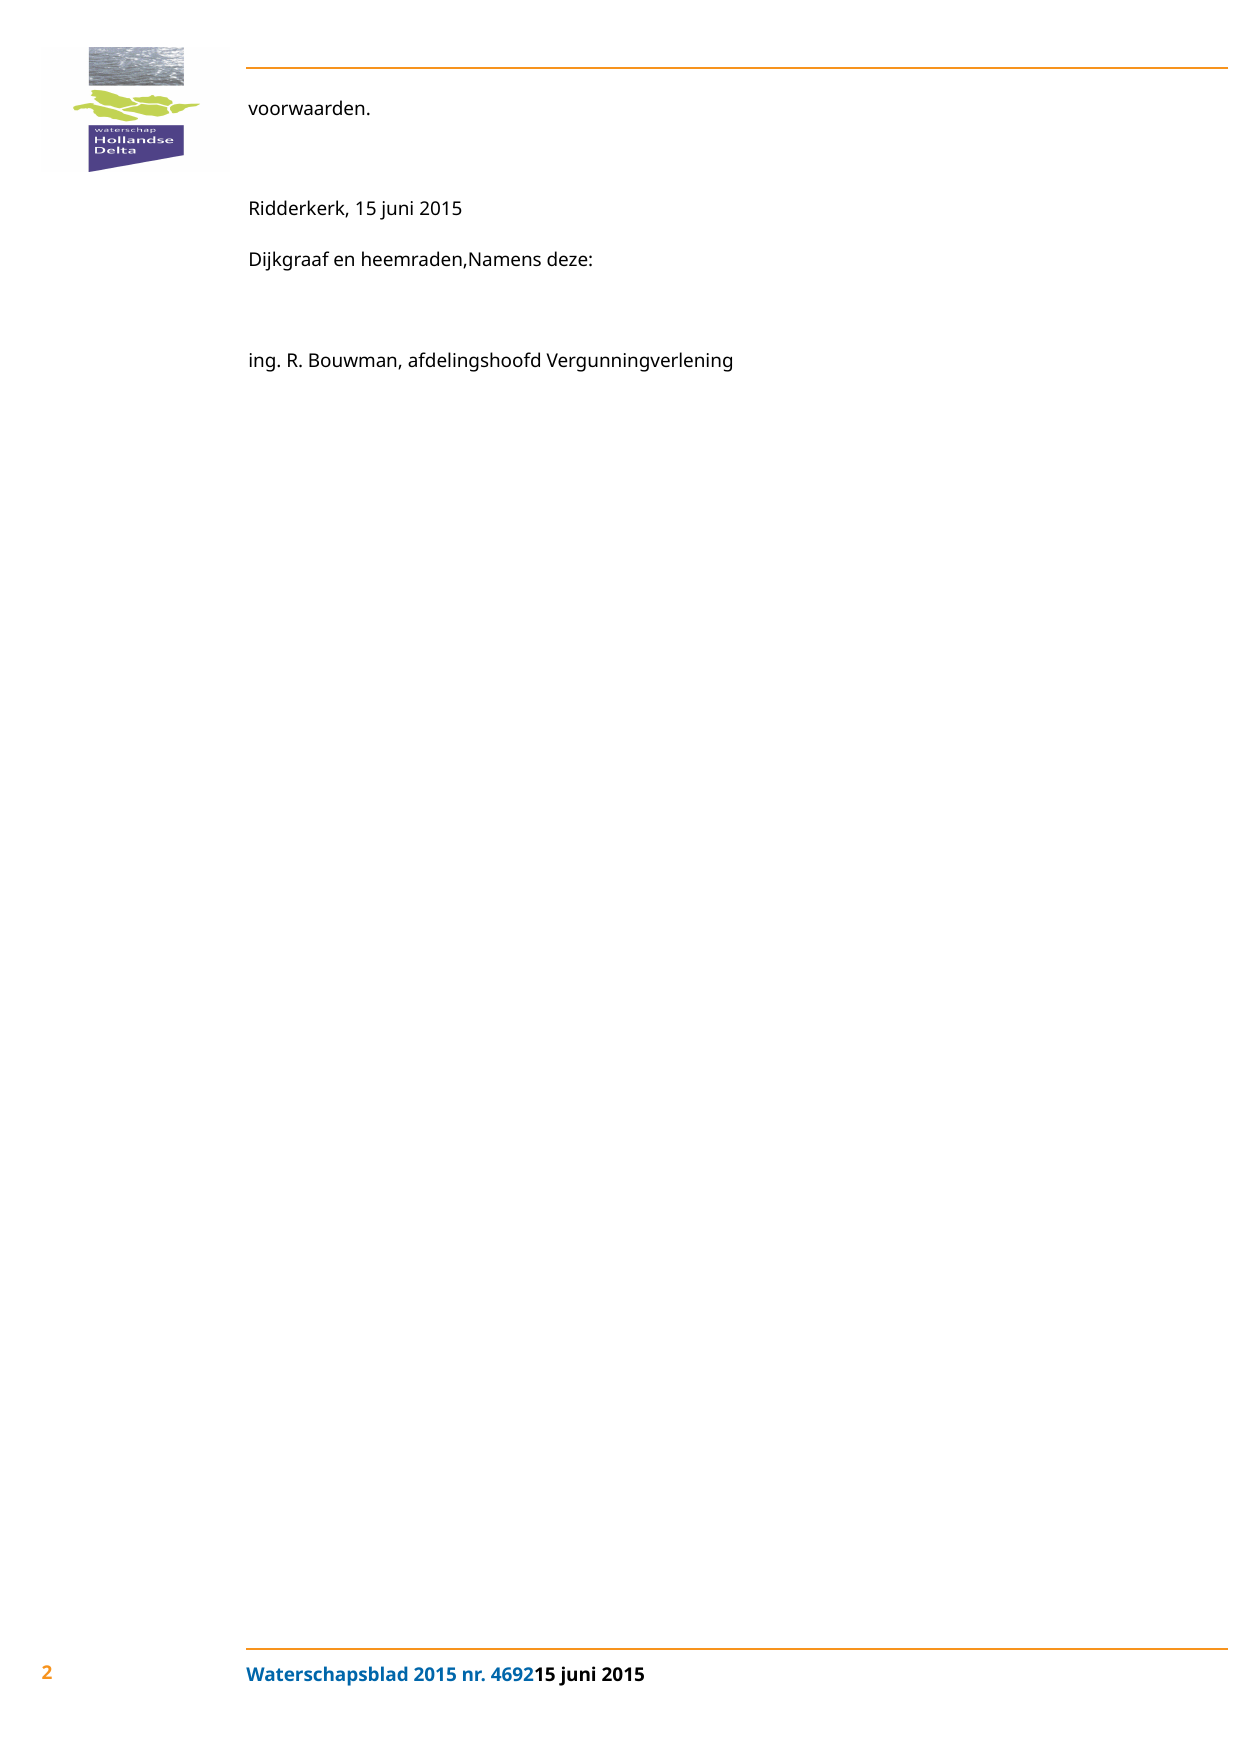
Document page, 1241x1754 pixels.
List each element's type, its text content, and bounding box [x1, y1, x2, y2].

text ing. R. Bouwman, afdelingshoofd Vergunningverlening [248, 347, 1152, 373]
picture [41, 47, 231, 172]
text voorwaarden. [248, 95, 1152, 121]
text Ridderkerk, 15 juni 2015 [248, 196, 1152, 221]
text Dijkgraaf en heemraden,Namens deze: [248, 246, 1152, 272]
